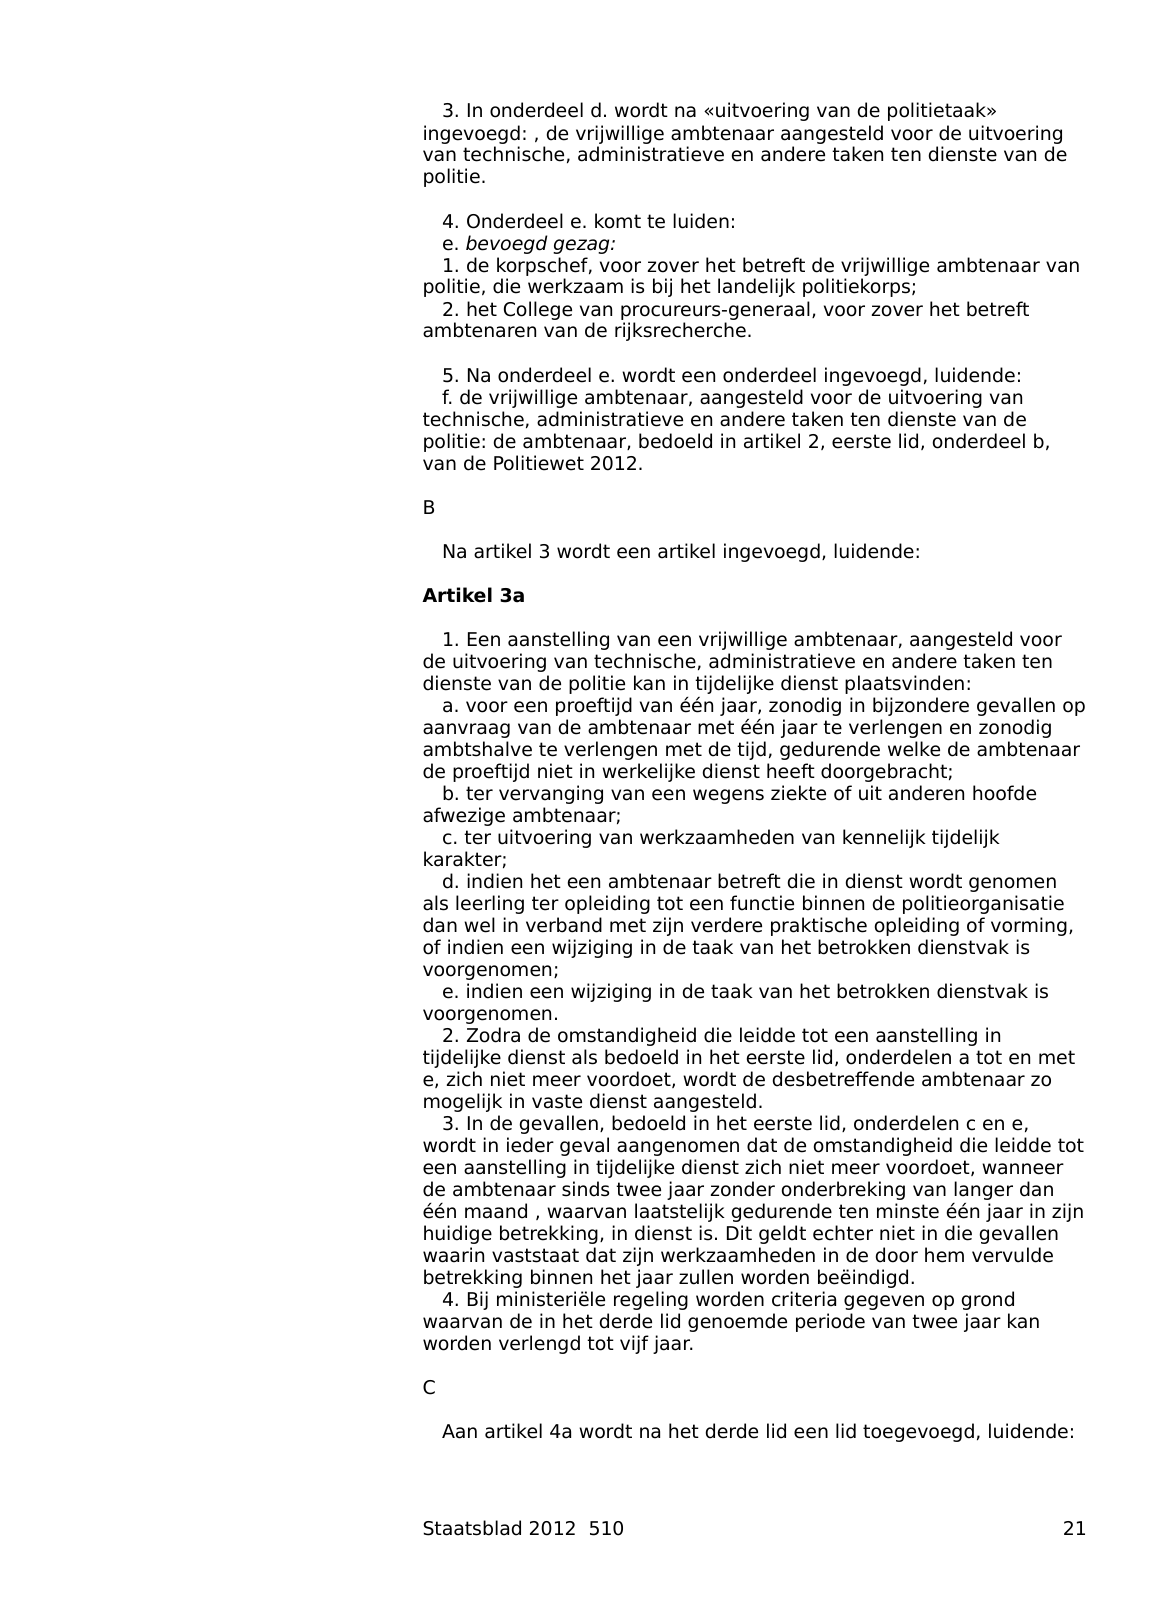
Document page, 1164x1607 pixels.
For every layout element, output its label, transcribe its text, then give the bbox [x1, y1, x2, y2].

text C [422, 1377, 1087, 1399]
text Aan artikel 4a wordt na het derde lid een lid toegevoegd, luidende: [422, 1421, 1087, 1443]
text c. ter uitvoering van werkzaamheden van kennelijk tijdelijk karakter; [422, 827, 1087, 871]
text 3. In de gevallen, bedoeld in het eerste lid, onderdelen c en e, wordt in ieder geval aangenomen dat de omstandigheid die leidde tot een aanstelling in tijdelijke dienst zich niet meer voordoet, wanneer de ambtenaar sinds twee jaar zonder onderbreking van langer dan één maand , waarvan laatstelijk gedurende ten minste één jaar in zijn huidige betrekking, in dienst is. Dit geldt echter niet in die gevallen waarin vaststaat dat zijn werkzaamheden in de door hem vervulde betrekking binnen het jaar zullen worden beëindigd. [422, 1113, 1087, 1288]
text 1. de korpschef, voor zover het betreft de vrijwillige ambtenaar van politie, die werkzaam is bij het landelijk politiekorps; [422, 254, 1087, 298]
text 1. Een aanstelling van een vrijwillige ambtenaar, aangesteld voor de uitvoering van technische, administratieve en andere taken ten dienste van de politie kan in tijdelijke dienst plaatsvinden: [422, 629, 1087, 695]
text 3. In onderdeel d. wordt na «uitvoering van de politietaak» ingevoegd: , de vrijwillige ambtenaar aangesteld voor de uitvoering van technische, administratieve en andere taken ten dienste van de politie. [422, 100, 1087, 188]
text 4. Bij ministeriële regeling worden criteria gegeven op grond waarvan de in het derde lid genoemde periode van twee jaar kan worden verlengd tot vijf jaar. [422, 1288, 1087, 1354]
text 5. Na onderdeel e. wordt een onderdeel ingevoegd, luidende: [422, 364, 1087, 387]
text a. voor een proeftijd van één jaar, zonodig in bijzondere gevallen op aanvraag van de ambtenaar met één jaar te verlengen en zonodig ambtshalve te verlengen met de tijd, gedurende welke de ambtenaar de proeftijd niet in werkelijke dienst heeft doorgebracht; [422, 695, 1087, 783]
text b. ter vervanging van een wegens ziekte of uit anderen hoofde afwezige ambtenaar; [422, 783, 1087, 827]
text d. indien het een ambtenaar betreft die in dienst wordt genomen als leerling ter opleiding tot een functie binnen de politieorganisatie dan wel in verband met zijn verdere praktische opleiding of vorming, of indien een wijziging in de taak van het betrokken dienstvak is voorgenomen; [422, 871, 1087, 981]
text B [422, 497, 1087, 519]
text Na artikel 3 wordt een artikel ingevoegd, luidende: [422, 541, 1087, 563]
text e. indien een wijziging in de taak van het betrokken dienstvak is voorgenomen. [422, 981, 1087, 1025]
text 2. het College van procureurs-generaal, voor zover het betreft ambtenaren van de rijksrecherche. [422, 298, 1087, 342]
text 4. Onderdeel e. komt te luiden: [422, 211, 1087, 232]
text e. bevoegd gezag: [422, 232, 1087, 254]
subtitle Artikel 3a [422, 585, 1087, 607]
text 2. Zodra de omstandigheid die leidde tot een aanstelling in tijdelijke dienst als bedoeld in het eerste lid, onderdelen a tot en met e, zich niet meer voordoet, wordt de desbetreffende ambtenaar zo mogelijk in vaste dienst aangesteld. [422, 1025, 1087, 1113]
text f. de vrijwillige ambtenaar, aangesteld voor de uitvoering van technische, administratieve en andere taken ten dienste van de politie: de ambtenaar, bedoeld in artikel 2, eerste lid, onderdeel b, van de Politiewet 2012. [422, 387, 1087, 474]
